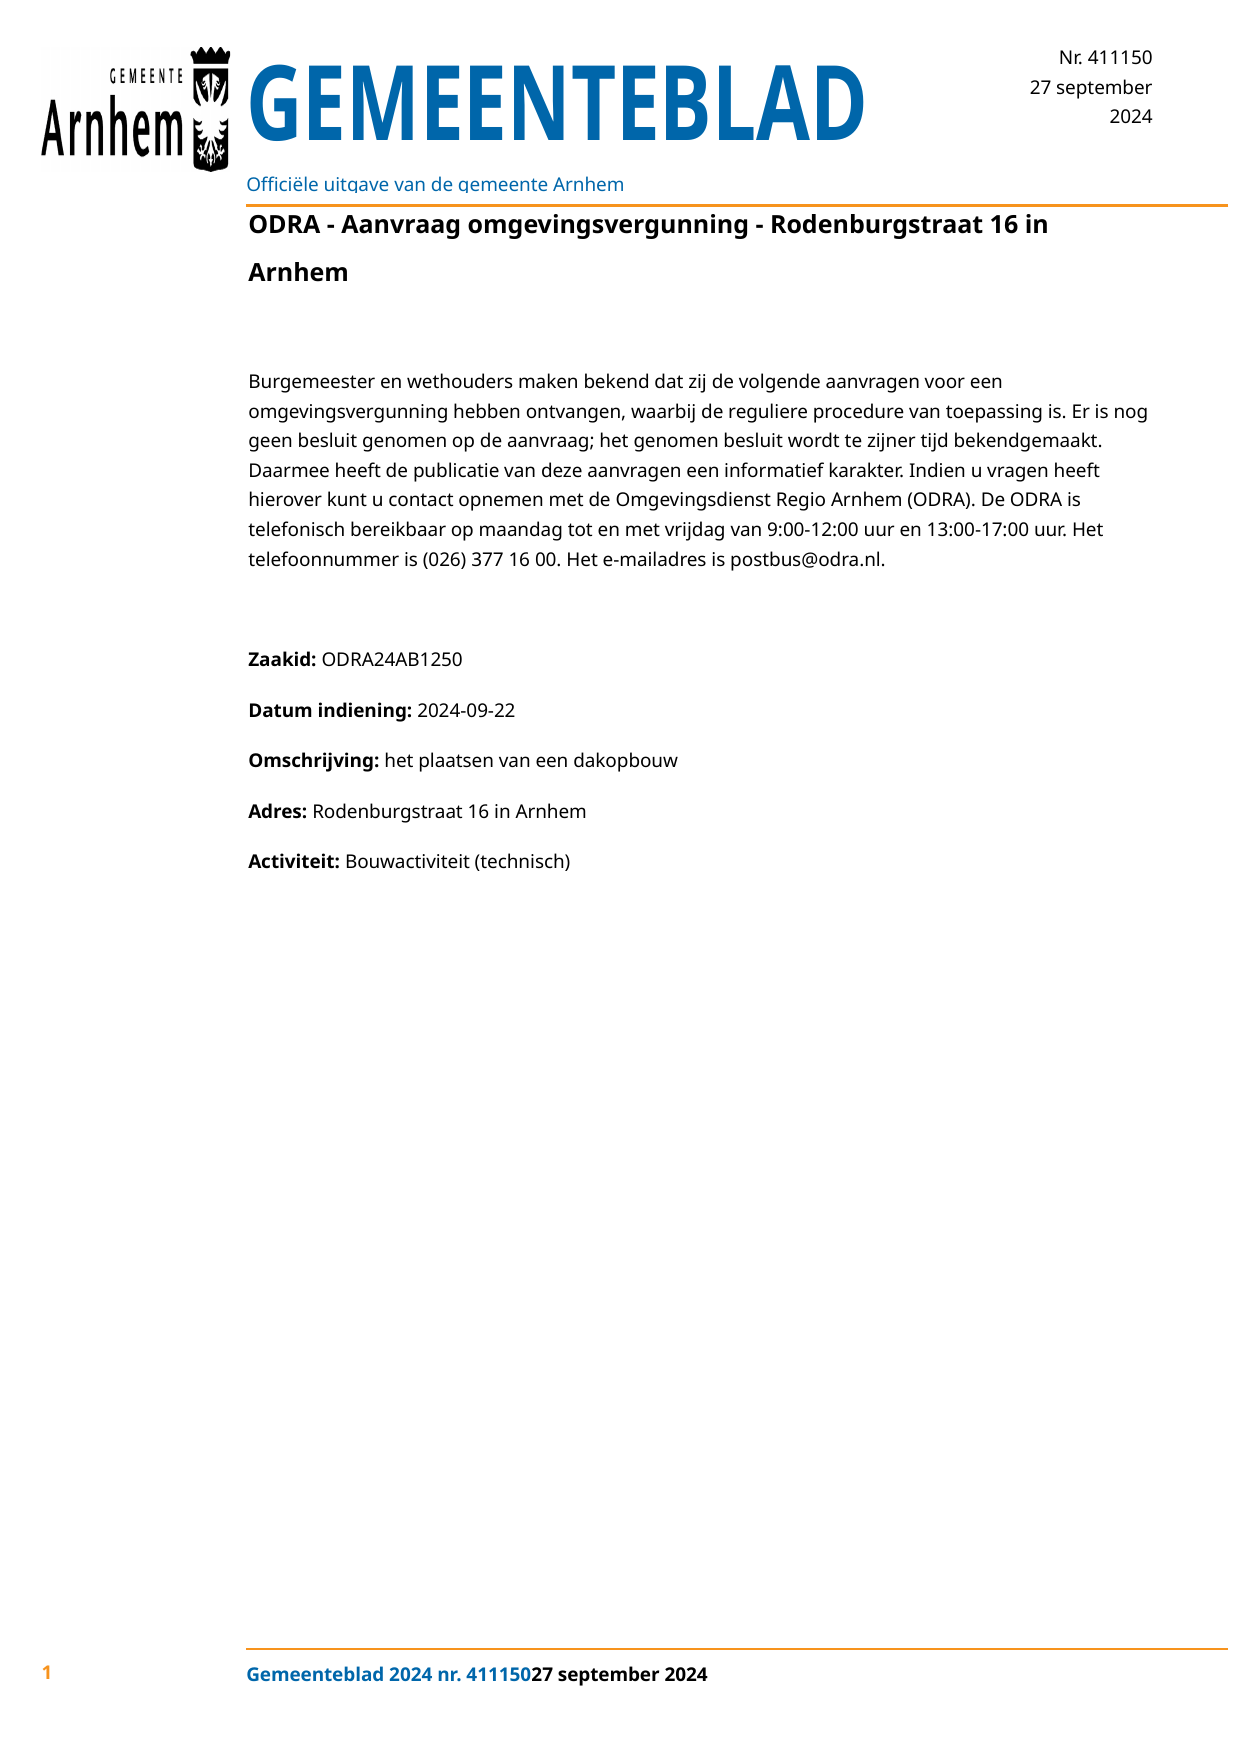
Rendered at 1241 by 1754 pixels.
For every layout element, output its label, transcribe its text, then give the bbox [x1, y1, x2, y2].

picture [41, 47, 231, 172]
text ODRA - Aanvraag omgevingsvergunning - Rodenburgstraat 16 in Arnhem [248, 207, 1152, 288]
text Activiteit: Bouwactiviteit (technisch) [248, 848, 1152, 874]
text Burgemeester en wethouders maken bekend dat zij de volgende aanvragen voor een omgevingsvergunning hebben ontvangen, waarbij de reguliere procedure van toepassing is. Er is nog geen besluit genomen op de aanvraag; het genomen besluit wordt te zijner tijd bekendgemaakt. Daarmee heeft de publicatie van deze aanvragen een informatief karakter. Indien u vragen heeft hierover kunt u contact opnemen met de Omgevingsdienst Regio Arnhem (ODRA). De ODRA is telefonisch bereikbaar op maandag tot en met vrijdag van 9:00-12:00 uur en 13:00-17:00 uur. Het telefoonnummer is (026) 377 16 00. Het e-mailadres is postbus@odra.nl. [248, 368, 1152, 572]
text Omschrijving: het plaatsen van een dakopbouw [248, 747, 1152, 773]
text Zaakid: ODRA24AB1250 [248, 647, 1152, 672]
text Datum indiening: 2024-09-22 [248, 697, 1152, 723]
text Adres: Rodenburgstraat 16 in Arnhem [248, 798, 1152, 824]
